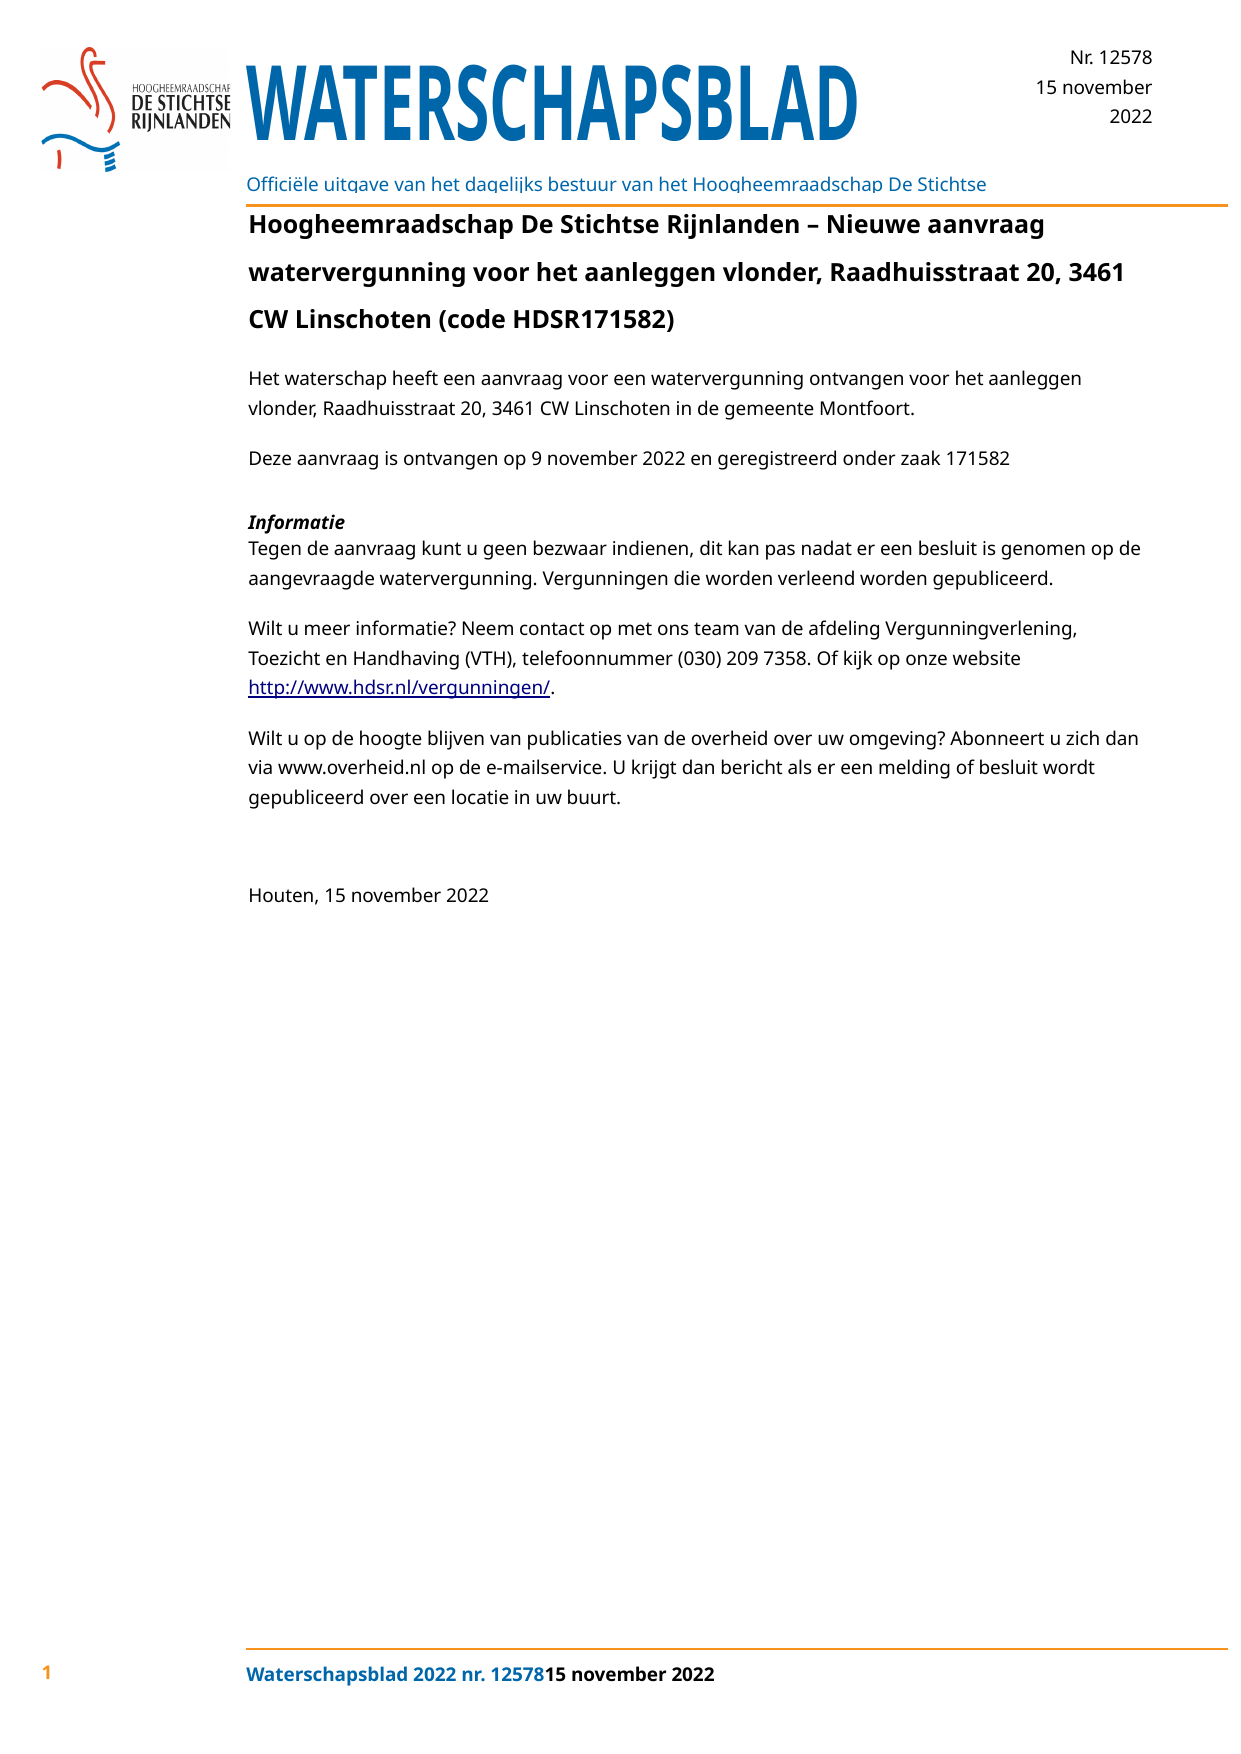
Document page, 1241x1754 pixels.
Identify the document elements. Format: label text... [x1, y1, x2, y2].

picture [41, 47, 231, 172]
text Wilt u op de hoogte blijven van publicaties van de overheid over uw omgeving? Abonneert u zich dan via www.overheid.nl op de e-mailservice. U krijgt dan bericht als er een melding of besluit wordt gepubliceerd over een locatie in uw buurt. [248, 725, 1152, 810]
text Hoogheemraadschap De Stichtse Rijnlanden – Nieuwe aanvraag watervergunning voor het aanleggen vlonder, Raadhuisstraat 20, 3461 CW Linschoten (code HDSR171582) [248, 207, 1152, 336]
text Informatie [248, 509, 1152, 535]
text Tegen de aanvraag kunt u geen bezwaar indienen, dit kan pas nadat er een besluit is genomen op de aangevraagde watervergunning. Vergunningen die worden verleend worden gepubliceerd. [248, 535, 1152, 591]
text Deze aanvraag is ontvangen op 9 november 2022 en geregistreerd onder zaak 171582 [248, 446, 1152, 471]
text Het waterschap heeft een aanvraag voor een watervergunning ontvangen voor het aanleggen vlonder, Raadhuisstraat 20, 3461 CW Linschoten in de gemeente Montfoort. [248, 366, 1152, 421]
text Wilt u meer informatie? Neem contact op met ons team van de afdeling Vergunningverlening, Toezicht en Handhaving (VTH), telefoonnummer (030) 209 7358. Of kijk op onze website http://www.hdsr.nl/vergunningen/. [248, 615, 1152, 700]
text Houten, 15 november 2022 [248, 882, 1152, 908]
